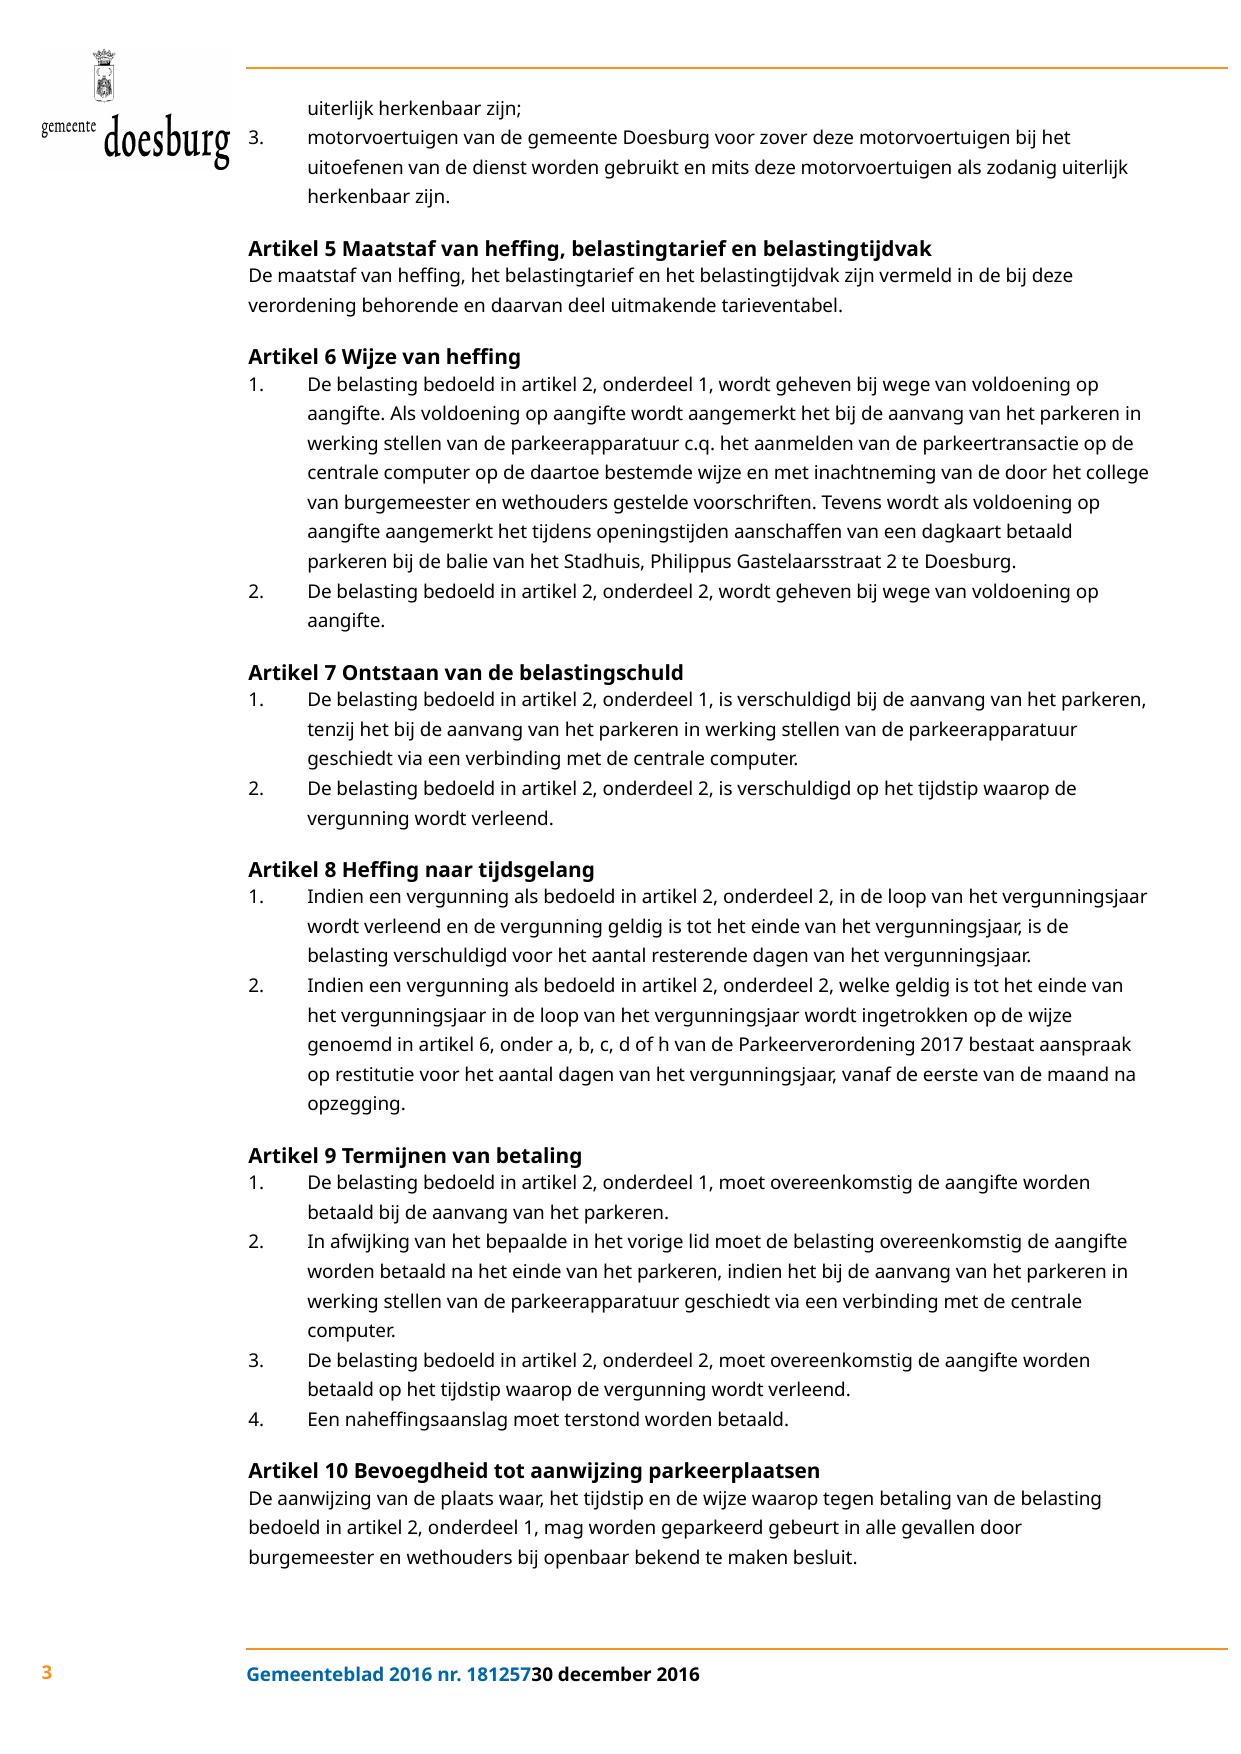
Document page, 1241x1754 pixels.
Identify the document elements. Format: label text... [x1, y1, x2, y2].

list De belasting bedoeld in artikel 2, onderdeel 1, wordt geheven bij wege van voldoening op aangifte. Als voldoening op aangifte wordt aangemerkt het bij de aanvang van het parkeren in werking stellen van de parkeerapparatuur c.q. het aanmelden van de parkeertransactie op de centrale computer op de daartoe bestemde wijze en met inachtneming van de door het college van burgemeester en wethouders gestelde voorschriften. Tevens wordt als voldoening op aangifte aangemerkt het tijdens openingstijden aanschaffen van een dagkaart betaald parkeren bij de balie van het Stadhuis, Philippus Gastelaarsstraat 2 te Doesburg. [248, 371, 1152, 574]
text Artikel 6 Wijze van heffing [248, 342, 1152, 371]
text De maatstaf van heffing, het belastingtarief en het belastingtijdvak zijn vermeld in de bij deze verordening behorende en daarvan deel uitmakende tarieventabel. [248, 262, 1152, 318]
list De belasting bedoeld in artikel 2, onderdeel 2, wordt geheven bij wege van voldoening op aangifte. [248, 578, 1152, 633]
list De belasting bedoeld in artikel 2, onderdeel 1, is verschuldigd bij de aanvang van het parkeren, tenzij het bij de aanvang van het parkeren in werking stellen van de parkeerapparatuur geschiedt via een verbinding met de centrale computer. [248, 686, 1152, 771]
text Artikel 9 Termijnen van betaling [248, 1141, 1152, 1169]
list De belasting bedoeld in artikel 2, onderdeel 2, is verschuldigd op het tijdstip waarop de vergunning wordt verleend. [248, 775, 1152, 830]
text Artikel 7 Ontstaan van de belastingschuld [248, 658, 1152, 686]
list uiterlijk herkenbaar zijn; [248, 95, 1152, 121]
picture [41, 47, 231, 172]
list Indien een vergunning als bedoeld in artikel 2, onderdeel 2, in de loop van het vergunningsjaar wordt verleend en de vergunning geldig is tot het einde van het vergunningsjaar, is de belasting verschuldigd voor het aantal resterende dagen van het vergunningsjaar. [248, 883, 1152, 968]
text De aanwijzing van de plaats waar, het tijdstip en de wijze waarop tegen betaling van de belasting bedoeld in artikel 2, onderdeel 1, mag worden geparkeerd gebeurt in alle gevallen door burgemeester en wethouders bij openbaar bekend te maken besluit. [248, 1485, 1152, 1570]
list Indien een vergunning als bedoeld in artikel 2, onderdeel 2, welke geldig is tot het einde van het vergunningsjaar in de loop van het vergunningsjaar wordt ingetrokken op de wijze genoemd in artikel 6, onder a, b, c, d of h van de Parkeerverordening 2017 bestaat aanspraak op restitutie voor het aantal dagen van het vergunningsjaar, vanaf de eerste van de maand na opzegging. [248, 972, 1152, 1116]
list De belasting bedoeld in artikel 2, onderdeel 2, moet overeenkomstig de aangifte worden betaald op het tijdstip waarop de vergunning wordt verleend. [248, 1347, 1152, 1402]
list Een naheffingsaanslag moet terstond worden betaald. [248, 1406, 1152, 1432]
text Artikel 5 Maatstaf van heffing, belastingtarief en belastingtijdvak [248, 234, 1152, 262]
list De belasting bedoeld in artikel 2, onderdeel 1, moet overeenkomstig de aangifte worden betaald bij de aanvang van het parkeren. [248, 1169, 1152, 1225]
text Artikel 8 Heffing naar tijdsgelang [248, 855, 1152, 883]
list motorvoertuigen van de gemeente Doesburg voor zover deze motorvoertuigen bij het uitoefenen van de dienst worden gebruikt en mits deze motorvoertuigen als zodanig uiterlijk herkenbaar zijn. [248, 124, 1152, 209]
text Artikel 10 Bevoegdheid tot aanwijzing parkeerplaatsen [248, 1457, 1152, 1485]
list In afwijking van het bepaalde in het vorige lid moet de belasting overeenkomstig de aangifte worden betaald na het einde van het parkeren, indien het bij de aanvang van het parkeren in werking stellen van de parkeerapparatuur geschiedt via een verbinding met de centrale computer. [248, 1229, 1152, 1343]
